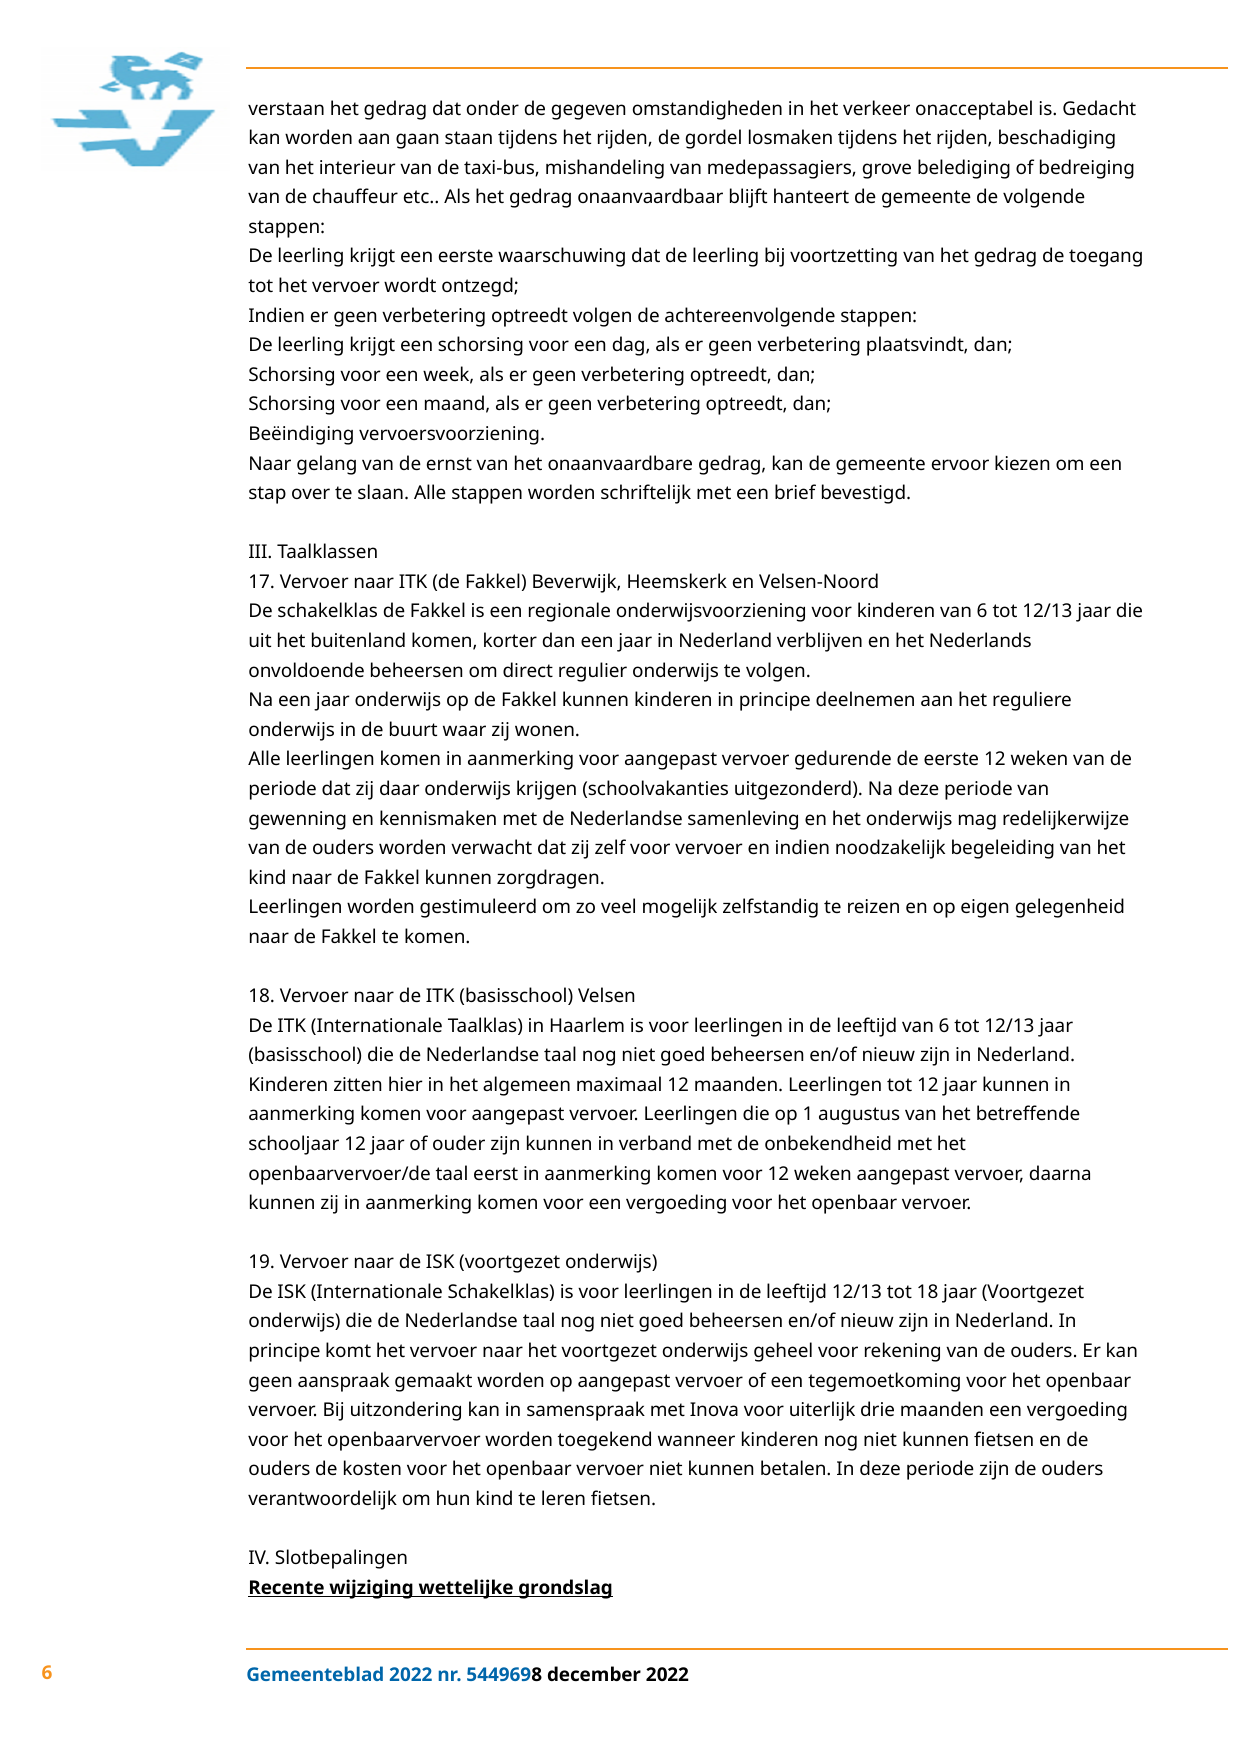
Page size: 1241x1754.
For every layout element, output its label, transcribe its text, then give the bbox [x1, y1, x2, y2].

text Alle leerlingen komen in aanmerking voor aangepast vervoer gedurende de eerste 12 weken van de periode dat zij daar onderwijs krijgen (schoolvakanties uitgezonderd). Na deze periode van gewenning en kennismaken met de Nederlandse samenleving en het onderwijs mag redelijkerwijze van de ouders worden verwacht dat zij zelf voor vervoer en indien noodzakelijk begeleiding van het kind naar de Fakkel kunnen zorgdragen. [248, 746, 1152, 890]
text Indien er geen verbetering optreedt volgen de achtereenvolgende stappen: [248, 302, 1152, 328]
text III. Taalklassen [248, 538, 1152, 564]
text De leerling krijgt een schorsing voor een dag, als er geen verbetering plaatsvindt, dan; [248, 331, 1152, 357]
text De ITK (Internationale Taalklas) in Haarlem is voor leerlingen in de leeftijd van 6 tot 12/13 jaar (basisschool) die de Nederlandse taal nog niet goed beheersen en/of nieuw zijn in Nederland. Kinderen zitten hier in het algemeen maximaal 12 maanden. Leerlingen tot 12 jaar kunnen in aanmerking komen voor aangepast vervoer. Leerlingen die op 1 augustus van het betreffende schooljaar 12 jaar of ouder zijn kunnen in verband met de onbekendheid met het openbaarvervoer/de taal eerst in aanmerking komen voor 12 weken aangepast vervoer, daarna kunnen zij in aanmerking komen voor een vergoeding voor het openbaar vervoer. [248, 1012, 1152, 1215]
text verstaan het gedrag dat onder de gegeven omstandigheden in het verkeer onacceptabel is. Gedacht kan worden aan gaan staan tijdens het rijden, de gordel losmaken tijdens het rijden, beschadiging van het interieur van de taxi-bus, mishandeling van medepassagiers, grove belediging of bedreiging van de chauffeur etc.. Als het gedrag onaanvaardbaar blijft hanteert de gemeente de volgende stappen: [248, 95, 1152, 239]
text 19. Vervoer naar de ISK (voortgezet onderwijs) [248, 1248, 1152, 1274]
text De schakelklas de Fakkel is een regionale onderwijsvoorziening voor kinderen van 6 tot 12/13 jaar die uit het buitenland komen, korter dan een jaar in Nederland verblijven en het Nederlands onvoldoende beheersen om direct regulier onderwijs te volgen. [248, 598, 1152, 683]
text Leerlingen worden gestimuleerd om zo veel mogelijk zelfstandig te reizen en op eigen gelegenheid naar de Fakkel te komen. [248, 893, 1152, 949]
text Schorsing voor een week, als er geen verbetering optreedt, dan; [248, 361, 1152, 387]
text 18. Vervoer naar de ITK (basisschool) Velsen [248, 982, 1152, 1008]
text Recente wijziging wettelijke grondslag [248, 1574, 1152, 1600]
text IV. Slotbepalingen [248, 1544, 1152, 1570]
picture [41, 47, 231, 172]
text Na een jaar onderwijs op de Fakkel kunnen kinderen in principe deelnemen aan het reguliere onderwijs in de buurt waar zij wonen. [248, 686, 1152, 742]
text De ISK (Internationale Schakelklas) is voor leerlingen in de leeftijd 12/13 tot 18 jaar (Voortgezet onderwijs) die de Nederlandse taal nog niet goed beheersen en/of nieuw zijn in Nederland. In principe komt het vervoer naar het voortgezet onderwijs geheel voor rekening van de ouders. Er kan geen aanspraak gemaakt worden op aangepast vervoer of een tegemoetkoming voor het openbaar vervoer. Bij uitzondering kan in samenspraak met Inova voor uiterlijk drie maanden een vergoeding voor het openbaarvervoer worden toegekend wanneer kinderen nog niet kunnen fietsen en de ouders de kosten voor het openbaar vervoer niet kunnen betalen. In deze periode zijn de ouders verantwoordelijk om hun kind te leren fietsen. [248, 1278, 1152, 1511]
text Naar gelang van de ernst van het onaanvaardbare gedrag, kan de gemeente ervoor kiezen om een stap over te slaan. Alle stappen worden schriftelijk met een brief bevestigd. [248, 450, 1152, 505]
text Schorsing voor een maand, als er geen verbetering optreedt, dan; [248, 391, 1152, 416]
text De leerling krijgt een eerste waarschuwing dat de leerling bij voortzetting van het gedrag de toegang tot het vervoer wordt ontzegd; [248, 243, 1152, 298]
text 17. Vervoer naar ITK (de Fakkel) Beverwijk, Heemskerk en Velsen-Noord [248, 568, 1152, 594]
text Beëindiging vervoersvoorziening. [248, 420, 1152, 446]
